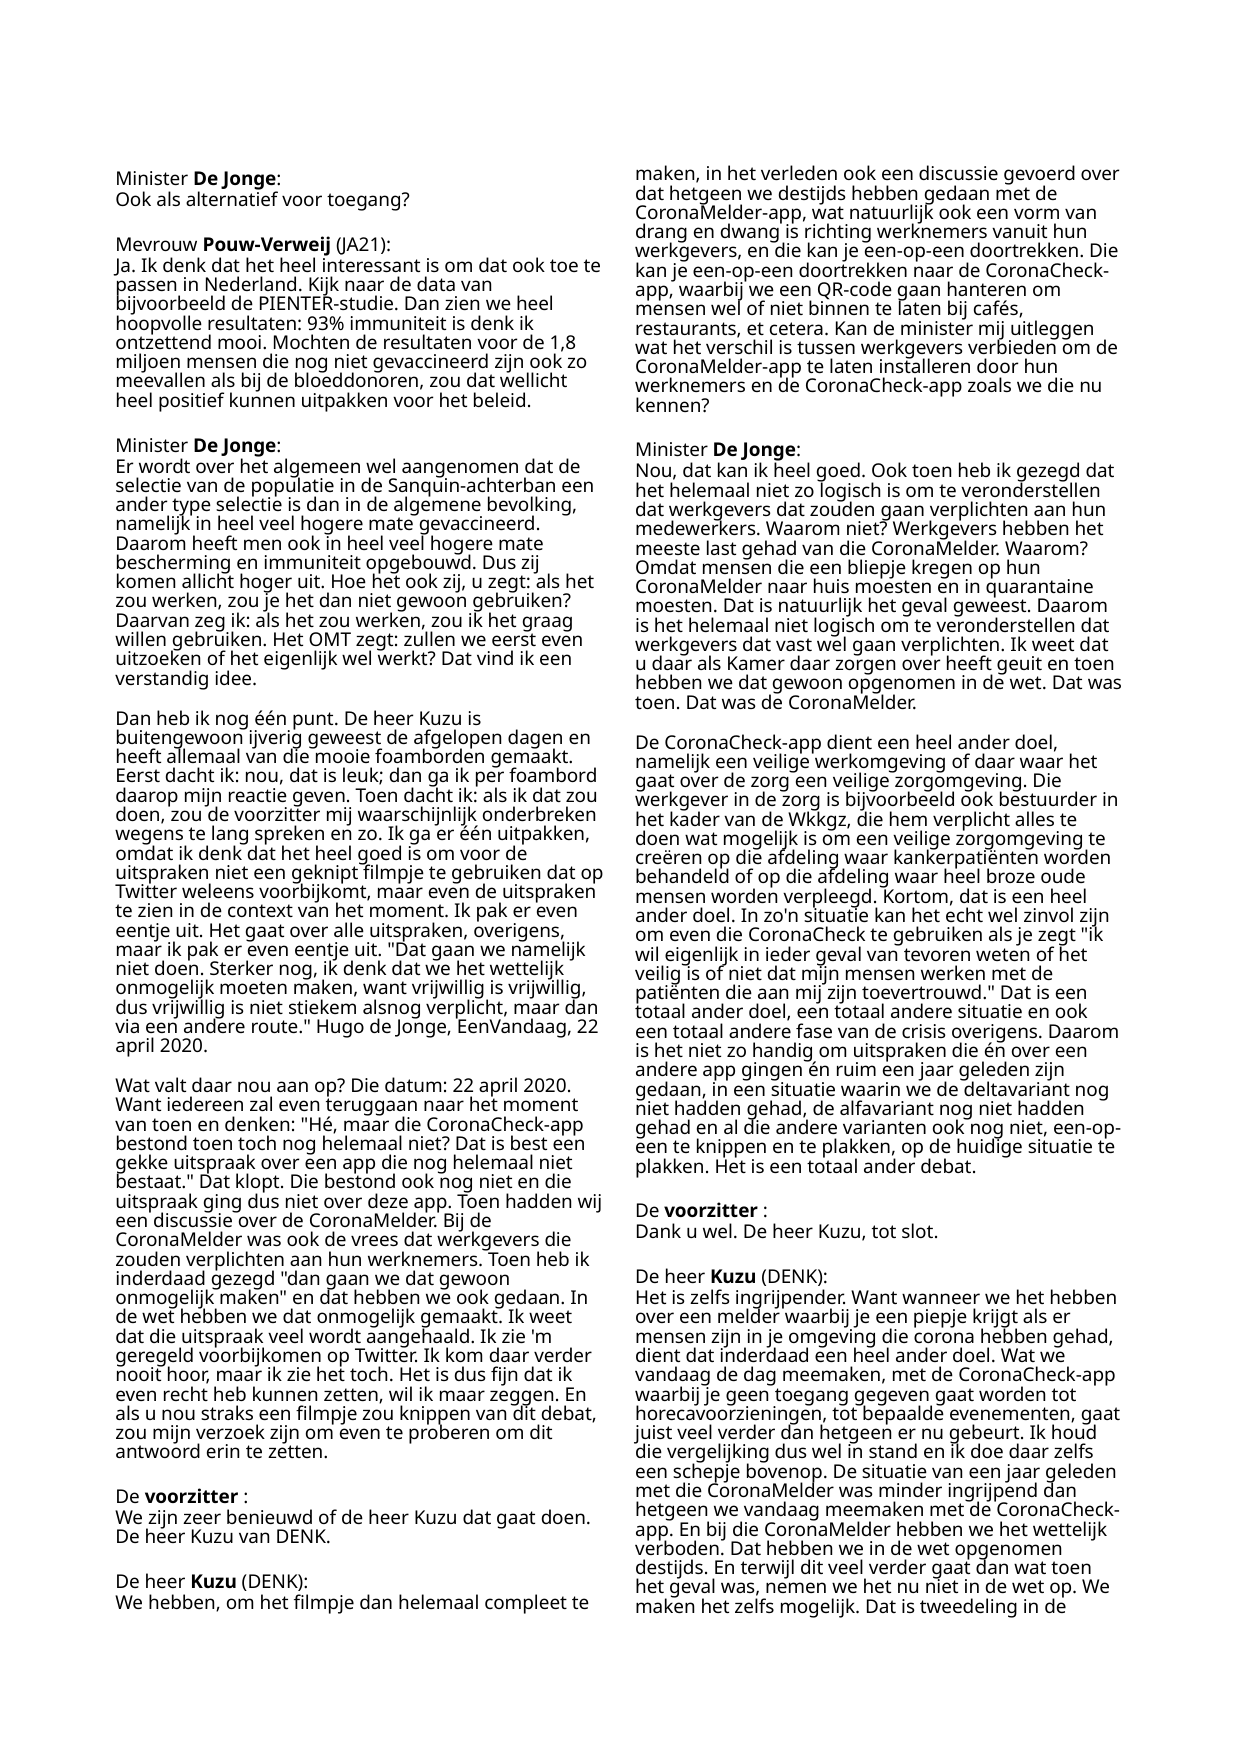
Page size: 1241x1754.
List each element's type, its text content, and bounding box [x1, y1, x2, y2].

text maken, in het verleden ook een discussie gevoerd over dat hetgeen we destijds hebben gedaan met de CoronaMelder-app, wat natuurlijk ook een vorm van drang en dwang is richting werknemers vanuit hun werkgevers, en die kan je een-op-een doortrekken. Die kan je een-op-een doortrekken naar de CoronaCheck-app, waarbij we een QR-code gaan hanteren om mensen wel of niet binnen te laten bij cafés, restaurants, et cetera. Kan de minister mij uitleggen wat het verschil is tussen werkgevers verbieden om de CoronaMelder-app te laten installeren door hun werknemers en de CoronaCheck-app zoals we die nu kennen? [635, 165, 1125, 416]
text Dan heb ik nog één punt. De heer Kuzu is buitengewoon ijverig geweest de afgelopen dagen en heeft allemaal van die mooie foamborden gemaakt. Eerst dacht ik: nou, dat is leuk; dan ga ik per foambord daarop mijn reactie geven. Toen dacht ik: als ik dat zou doen, zou de voorzitter mij waarschijnlijk onderbreken wegens te lang spreken en zo. Ik ga er één uitpakken, omdat ik denk dat het heel goed is om voor de uitspraken niet een geknipt filmpje te gebruiken dat op Twitter weleens voorbijkomt, maar even de uitspraken te zien in de context van het moment. Ik pak er even eentje uit. Het gaat over alle uitspraken, overigens, maar ik pak er even eentje uit. "Dat gaan we namelijk niet doen. Sterker nog, ik denk dat we het wettelijk onmogelijk moeten maken, want vrijwillig is vrijwillig, dus vrijwillig is niet stiekem alsnog verplicht, maar dan via een andere route." Hugo de Jonge, EenVandaag, 22 april 2020. [115, 709, 605, 1056]
text Nou, dat kan ik heel goed. Ook toen heb ik gezegd dat het helemaal niet zo logisch is om te veronderstellen dat werkgevers dat zouden gaan verplichten aan hun medewerkers. Waarom niet? Werkgevers hebben het meeste last gehad van die CoronaMelder. Waarom? Omdat mensen die een bliepje kregen op hun CoronaMelder naar huis moesten en in quarantaine moesten. Dat is natuurlijk het geval geweest. Daarom is het helemaal niet logisch om te veronderstellen dat werkgevers dat vast wel gaan verplichten. Ik weet dat u daar als Kamer daar zorgen over heeft geuit en toen hebben we dat gewoon opgenomen in de wet. Dat was toen. Dat was de CoronaMelder. [635, 462, 1125, 713]
text Het is zelfs ingrijpender. Want wanneer we het hebben over een melder waarbij je een piepje krijgt als er mensen zijn in je omgeving die corona hebben gehad, dient dat inderdaad een heel ander doel. Wat we vandaag de dag meemaken, met de CoronaCheck-app waarbij je geen toegang gegeven gaat worden tot horecavoorzieningen, tot bepaalde evenementen, gaat juist veel verder dan hetgeen er nu gebeurt. Ik houd die vergelijking dus wel in stand en ik doe daar zelfs een schepje bovenop. De situatie van een jaar geleden met die CoronaMelder was minder ingrijpend dan hetgeen we vandaag meemaken met de CoronaCheck-app. En bij die CoronaMelder hebben we het wettelijk verboden. Dat hebben we in de wet opgenomen destijds. En terwijl dit veel verder gaat dan wat toen het geval was, nemen we het nu niet in de wet op. We maken het zelfs mogelijk. Dat is tweedeling in de [635, 1289, 1125, 1617]
text We zijn zeer benieuwd of de heer Kuzu dat gaat doen. De heer Kuzu van DENK. [115, 1509, 605, 1548]
text Wat valt daar nou aan op? Die datum: 22 april 2020. Want iedereen zal even teruggaan naar het moment van toen en denken: "Hé, maar die CoronaCheck-app bestond toen toch nog helemaal niet? Dat is best een gekke uitspraak over een app die nog helemaal niet bestaat." Dat klopt. Die bestond ook nog niet en die uitspraak ging dus niet over deze app. Toen hadden wij een discussie over de CoronaMelder. Bij de CoronaMelder was ook de vrees dat werkgevers die zouden verplichten aan hun werknemers. Toen heb ik inderdaad gezegd "dan gaan we dat gewoon onmogelijk maken" en dat hebben we ook gedaan. In de wet hebben we dat onmogelijk gemaakt. Ik weet dat die uitspraak veel wordt aangehaald. Ik zie 'm geregeld voorbijkomen op Twitter. Ik kom daar verder nooit hoor, maar ik zie het toch. Het is dus fijn dat ik even recht heb kunnen zetten, wil ik maar zeggen. En als u nou straks een filmpje zou knippen van dit debat, zou mijn verzoek zijn om even te proberen om dit antwoord erin te zetten. [115, 1077, 605, 1463]
text Minister De Jonge: [115, 165, 605, 191]
text We hebben, om het filmpje dan helemaal compleet te [115, 1594, 605, 1613]
text Er wordt over het algemeen wel aangenomen dat de selectie van de populatie in de Sanquin-achterban een ander type selectie is dan in de algemene bevolking, namelijk in heel veel hogere mate gevaccineerd. Daarom heeft men ook in heel veel hogere mate bescherming en immuniteit opgebouwd. Dus zij komen allicht hoger uit. Hoe het ook zij, u zegt: als het zou werken, zou je het dan niet gewoon gebruiken? Daarvan zeg ik: als het zou werken, zou ik het graag willen gebruiken. Het OMT zegt: zullen we eerst even uitzoeken of het eigenlijk wel werkt? Dat vind ik een verstandig idee. [115, 458, 605, 689]
text Minister De Jonge: [635, 437, 1125, 462]
text De heer Kuzu (DENK): [115, 1568, 605, 1594]
text De voorzitter : [115, 1483, 605, 1509]
text De voorzitter : [635, 1198, 1125, 1223]
text Mevrouw Pouw-Verweij (JA21): [115, 231, 605, 257]
text De heer Kuzu (DENK): [635, 1263, 1125, 1289]
text Ook als alternatief voor toegang? [115, 191, 605, 210]
text Ja. Ik denk dat het heel interessant is om dat ook toe te passen in Nederland. Kijk naar de data van bijvoorbeeld de PIENTER-studie. Dan zien we heel hoopvolle resultaten: 93% immuniteit is denk ik ontzettend mooi. Mochten de resultaten voor de 1,8 miljoen mensen die nog niet gevaccineerd zijn ook zo meevallen als bij de bloeddonoren, zou dat wellicht heel positief kunnen uitpakken voor het beleid. [115, 257, 605, 411]
text De CoronaCheck-app dient een heel ander doel, namelijk een veilige werkomgeving of daar waar het gaat over de zorg een veilige zorgomgeving. Die werkgever in de zorg is bijvoorbeeld ook bestuurder in het kader van de Wkkgz, die hem verplicht alles te doen wat mogelijk is om een veilige zorgomgeving te creëren op die afdeling waar kankerpatiënten worden behandeld of op die afdeling waar heel broze oude mensen worden verpleegd. Kortom, dat is een heel ander doel. In zo'n situatie kan het echt wel zinvol zijn om even die CoronaCheck te gebruiken als je zegt "ik wil eigenlijk in ieder geval van tevoren weten of het veilig is of niet dat mijn mensen werken met de patiënten die aan mij zijn toevertrouwd." Dat is een totaal ander doel, een totaal andere situatie en ook een totaal andere fase van de crisis overigens. Daarom is het niet zo handig om uitspraken die én over een andere app gingen én ruim een jaar geleden zijn gedaan, in een situatie waarin we de deltavariant nog niet hadden gehad, de alfavariant nog niet hadden gehad en al die andere varianten ook nog niet, een-op-een te knippen en te plakken, op de huidige situatie te plakken. Het is een totaal ander debat. [635, 734, 1125, 1177]
text Dank u wel. De heer Kuzu, tot slot. [635, 1223, 1125, 1243]
text Minister De Jonge: [115, 432, 605, 458]
